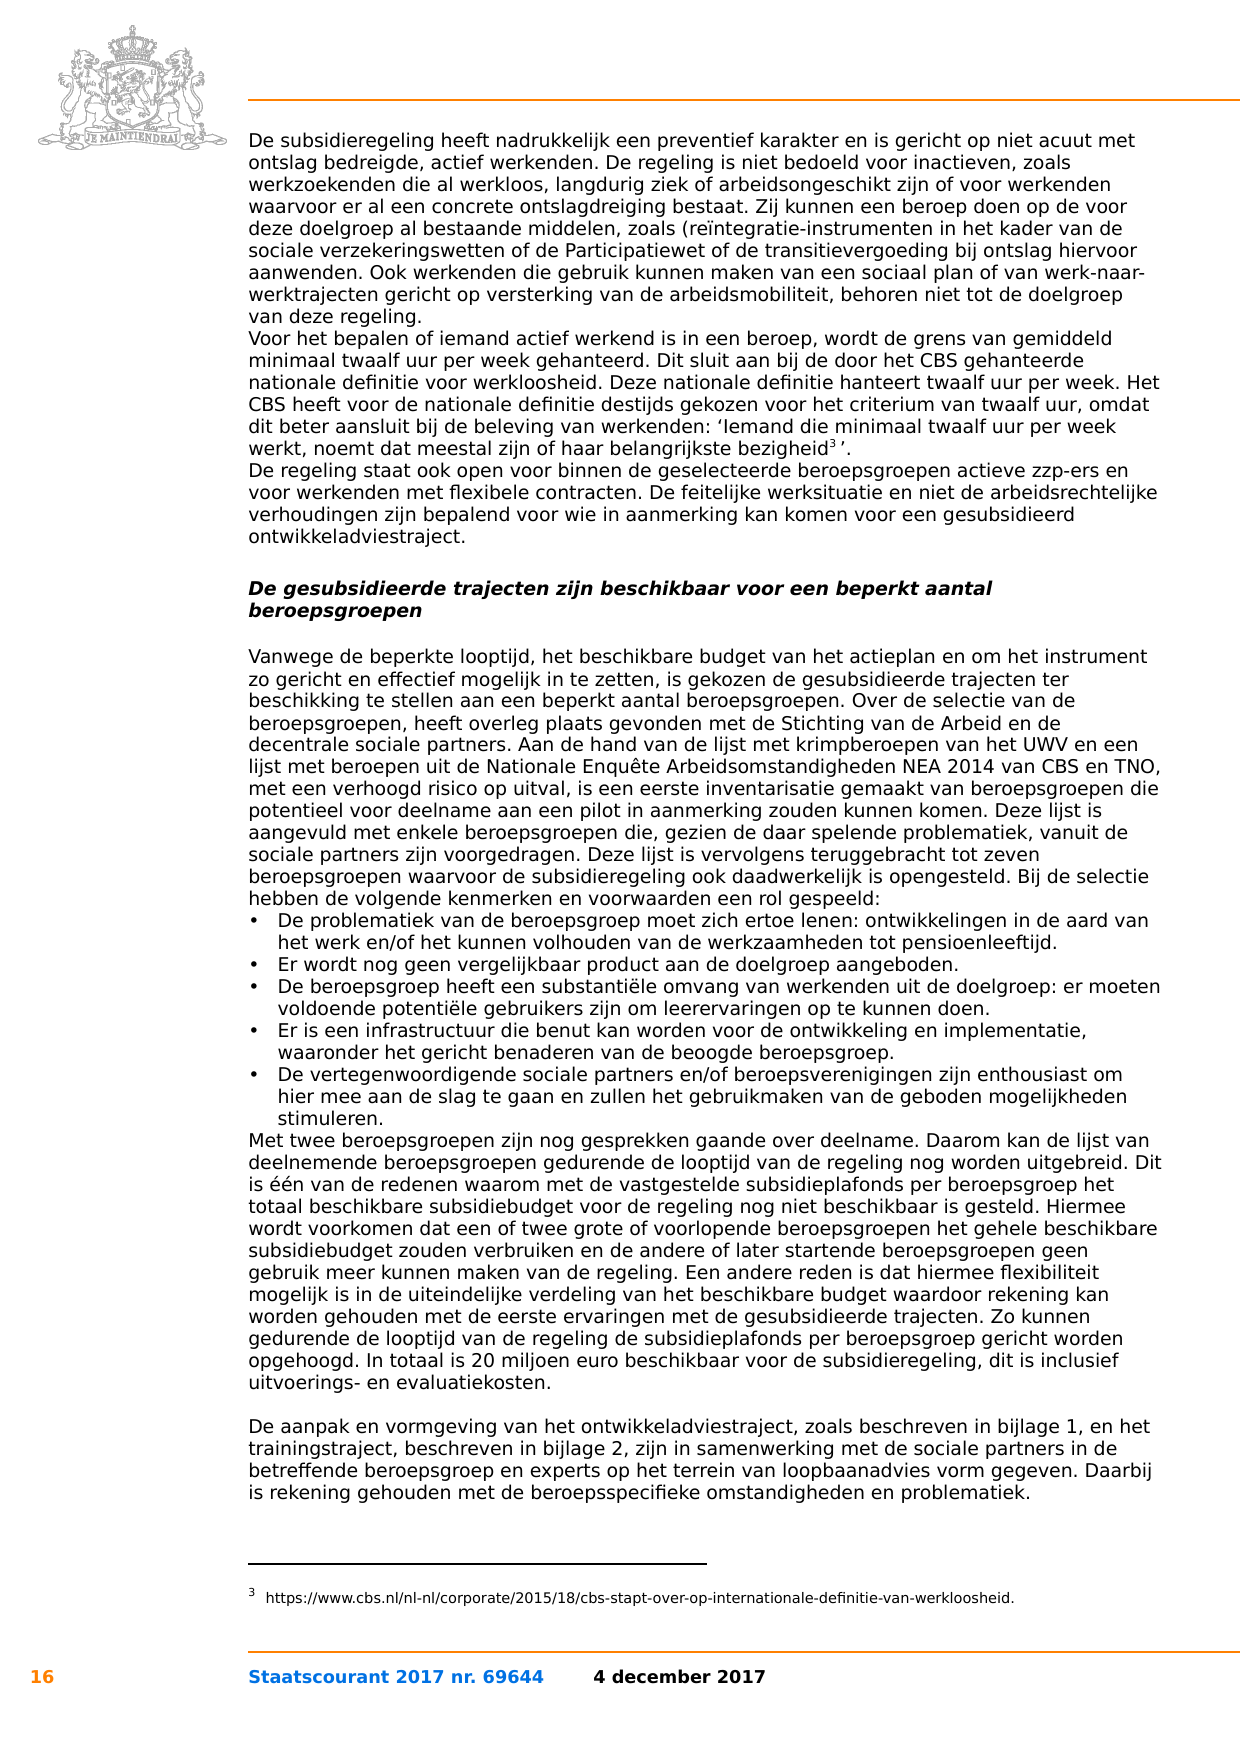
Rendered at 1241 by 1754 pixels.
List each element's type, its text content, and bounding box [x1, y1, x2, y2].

picture [38, 25, 227, 150]
text De subsidieregeling heeft nadrukkelijk een preventief karakter en is gericht op niet acuut met ontslag bedreigde, actief werkenden. De regeling is niet bedoeld voor inactieven, zoals werkzoekenden die al werkloos, langdurig ziek of arbeidsongeschikt zijn of voor werkenden waarvoor er al een concrete ontslagdreiging bestaat. Zij kunnen een beroep doen op de voor deze doelgroep al bestaande middelen, zoals (reïntegratie-instrumenten in het kader van de sociale verzekeringswetten of de Participatiewet of de transitievergoeding bij ontslag hiervoor aanwenden. Ook werkenden die gebruik kunnen maken van een sociaal plan of van werk-naar-werktrajecten gericht op versterking van de arbeidsmobiliteit, behoren niet tot de doelgroep van deze regeling. [248, 130, 1163, 328]
text • De vertegenwoordigende sociale partners en/of beroepsverenigingen zijn enthousiast om hier mee aan de slag te gaan en zullen het gebruikmaken van de geboden mogelijkheden stimuleren. [248, 1064, 1163, 1130]
text • Er is een infrastructuur die benut kan worden voor de ontwikkeling en implementatie, waaronder het gericht benaderen van de beoogde beroepsgroep. [248, 1020, 1163, 1064]
text Voor het bepalen of iemand actief werkend is in een beroep, wordt de grens van gemiddeld minimaal twaalf uur per week gehanteerd. Dit sluit aan bij de door het CBS gehanteerde nationale definitie voor werkloosheid. Deze nationale definitie hanteert twaalf uur per week. Het CBS heeft voor de nationale definitie destijds gekozen voor het criterium van twaalf uur, omdat dit beter aansluit bij de beleving van werkenden: ‘Iemand die minimaal twaalf uur per week werkt, noemt dat meestal zijn of haar belangrijkste bezigheid’. [248, 328, 1163, 459]
text De aanpak en vormgeving van het ontwikkeladviestraject, zoals beschreven in bijlage 1, en het trainingstraject, beschreven in bijlage 2, zijn in samenwerking met de sociale partners in de betreffende beroepsgroep en experts op het terrein van loopbaanadvies vorm gegeven. Daarbij is rekening gehouden met de beroepsspecifieke omstandigheden en problematiek. [248, 1416, 1163, 1503]
subtitle De gesubsidieerde trajecten zijn beschikbaar voor een beperkt aantal beroepsgroepen [248, 577, 1163, 621]
text https://www.cbs.nl/nl-nl/corporate/2015/18/cbs-stapt-over-op-internationale-definitie-van-werkloosheid. [248, 1586, 1163, 1608]
text • Er wordt nog geen vergelijkbaar product aan de doelgroep aangeboden. [248, 954, 1163, 976]
text • De problematiek van de beroepsgroep moet zich ertoe lenen: ontwikkelingen in de aard van het werk en/of het kunnen volhouden van de werkzaamheden tot pensioenleeftijd. [248, 910, 1163, 954]
text • De beroepsgroep heeft een substantiële omvang van werkenden uit de doelgroep: er moeten voldoende potentiële gebruikers zijn om leerervaringen op te kunnen doen. [248, 976, 1163, 1020]
text De regeling staat ook open voor binnen de geselecteerde beroepsgroepen actieve zzp-ers en voor werkenden met flexibele contracten. De feitelijke werksituatie en niet de arbeidsrechtelijke verhoudingen zijn bepalend voor wie in aanmerking kan komen voor een gesubsidieerd ontwikkeladviestraject. [248, 459, 1163, 547]
text Met twee beroepsgroepen zijn nog gesprekken gaande over deelname. Daarom kan de lijst van deelnemende beroepsgroepen gedurende de looptijd van de regeling nog worden uitgebreid. Dit is één van de redenen waarom met de vastgestelde subsidieplafonds per beroepsgroep het totaal beschikbare subsidiebudget voor de regeling nog niet beschikbaar is gesteld. Hiermee wordt voorkomen dat een of twee grote of voorlopende beroepsgroepen het gehele beschikbare subsidiebudget zouden verbruiken en de andere of later startende beroepsgroepen geen gebruik meer kunnen maken van de regeling. Een andere reden is dat hiermee flexibiliteit mogelijk is in de uiteindelijke verdeling van het beschikbare budget waardoor rekening kan worden gehouden met de eerste ervaringen met de gesubsidieerde trajecten. Zo kunnen gedurende de looptijd van de regeling de subsidieplafonds per beroepsgroep gericht worden opgehoogd. In totaal is 20 miljoen euro beschikbaar voor de subsidieregeling, dit is inclusief uitvoerings- en evaluatiekosten. [248, 1130, 1163, 1394]
text Vanwege de beperkte looptijd, het beschikbare budget van het actieplan en om het instrument zo gericht en effectief mogelijk in te zetten, is gekozen de gesubsidieerde trajecten ter beschikking te stellen aan een beperkt aantal beroepsgroepen. Over de selectie van de beroepsgroepen, heeft overleg plaats gevonden met de Stichting van de Arbeid en de decentrale sociale partners. Aan de hand van de lijst met krimpberoepen van het UWV en een lijst met beroepen uit de Nationale Enquête Arbeidsomstandigheden NEA 2014 van CBS en TNO, met een verhoogd risico op uitval, is een eerste inventarisatie gemaakt van beroepsgroepen die potentieel voor deelname aan een pilot in aanmerking zouden kunnen komen. Deze lijst is aangevuld met enkele beroepsgroepen die, gezien de daar spelende problematiek, vanuit de sociale partners zijn voorgedragen. Deze lijst is vervolgens teruggebracht tot zeven beroepsgroepen waarvoor de subsidieregeling ook daadwerkelijk is opengesteld. Bij de selectie hebben de volgende kenmerken en voorwaarden een rol gespeeld: [248, 646, 1163, 910]
